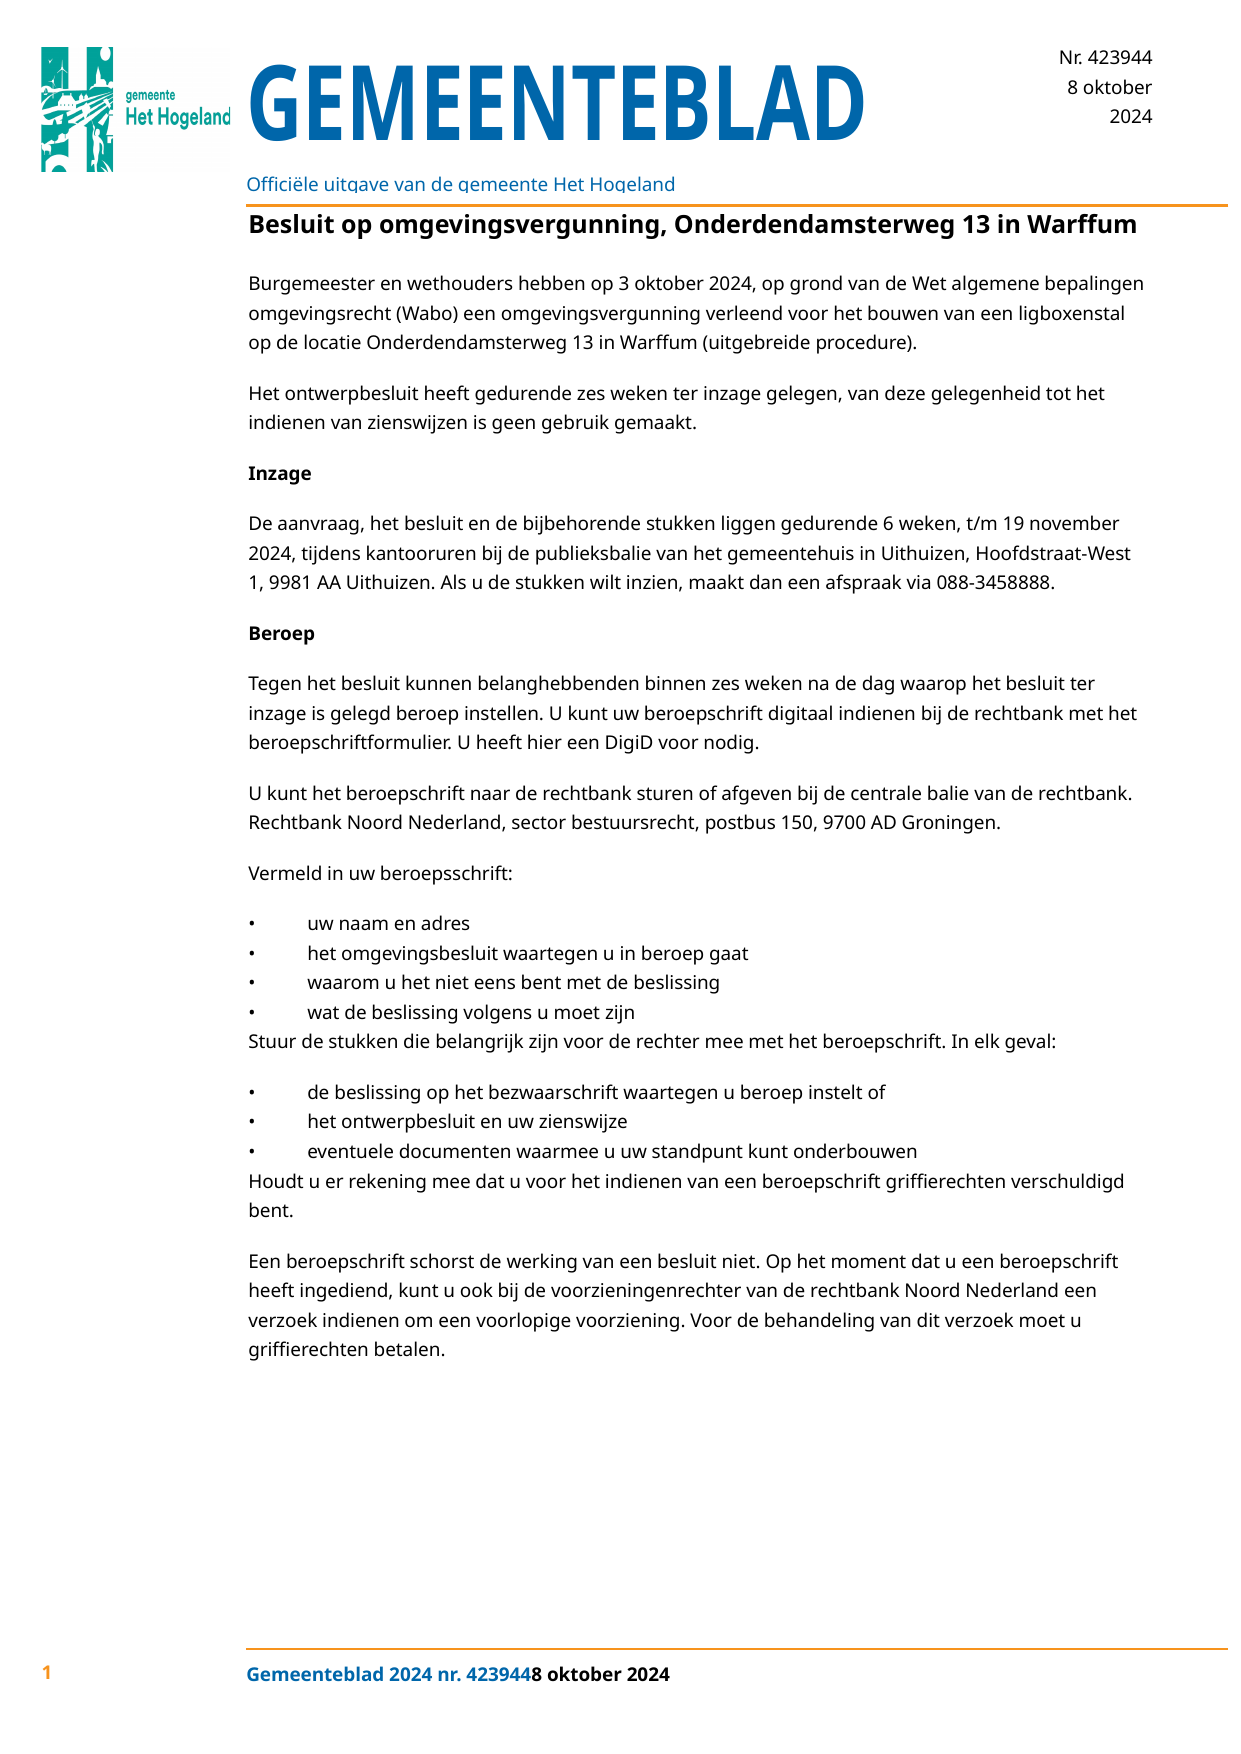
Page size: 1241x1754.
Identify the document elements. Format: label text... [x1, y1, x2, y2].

text U kunt het beroepschrift naar de rechtbank sturen of afgeven bij de centrale balie van de rechtbank. Rechtbank Noord Nederland, sector bestuursrecht, postbus 150, 9700 AD Groningen. [248, 780, 1152, 835]
list eventuele documenten waarmee u uw standpunt kunt onderbouwen [248, 1138, 1152, 1164]
text Inzage [248, 460, 1152, 486]
text Een beroepschrift schorst de werking van een besluit niet. Op het moment dat u een beroepschrift heeft ingediend, kunt u ook bij de voorzieningenrechter van de rechtbank Noord Nederland een verzoek indienen om een voorlopige voorziening. Voor de behandeling van dit verzoek moet u griffierechten betalen. [248, 1248, 1152, 1362]
text Tegen het besluit kunnen belanghebbenden binnen zes weken na de dag waarop het besluit ter inzage is gelegd beroep instellen. U kunt uw beroepschrift digitaal indienen bij de rechtbank met het beroepschriftformulier. U heeft hier een DigiD voor nodig. [248, 670, 1152, 755]
text Houdt u er rekening mee dat u voor het indienen van een beroepschrift griffierechten verschuldigd bent. [248, 1168, 1152, 1223]
text Het ontwerpbesluit heeft gedurende zes weken ter inzage gelegen, van deze gelegenheid tot het indienen van zienswijzen is geen gebruik gemaakt. [248, 380, 1152, 435]
list waarom u het niet eens bent met de beslissing [248, 969, 1152, 995]
list het omgevingsbesluit waartegen u in beroep gaat [248, 940, 1152, 966]
text Beroep [248, 620, 1152, 646]
text De aanvraag, het besluit en de bijbehorende stukken liggen gedurende 6 weken, t/m 19 november 2024, tijdens kantooruren bij de publieksbalie van het gemeentehuis in Uithuizen, Hoofdstraat-West 1, 9981 AA Uithuizen. Als u de stukken wilt inzien, maakt dan een afspraak via 088-3458888. [248, 510, 1152, 595]
picture [41, 47, 231, 172]
list de beslissing op het bezwaarschrift waartegen u beroep instelt of [248, 1079, 1152, 1105]
text Besluit op omgevingsvergunning, Onderdendamsterweg 13 in Warffum [248, 207, 1152, 241]
list wat de beslissing volgens u moet zijn [248, 999, 1152, 1025]
text Vermeld in uw beroepsschrift: [248, 860, 1152, 886]
text Burgemeester en wethouders hebben op 3 oktober 2024, op grond van de Wet algemene bepalingen omgevingsrecht (Wabo) een omgevingsvergunning verleend voor het bouwen van een ligboxenstal op de locatie Onderdendamsterweg 13 in Warffum (uitgebreide procedure). [248, 270, 1152, 355]
text Stuur de stukken die belangrijk zijn voor de rechter mee met het beroepschrift. In elk geval: [248, 1029, 1152, 1054]
list het ontwerpbesluit en uw zienswijze [248, 1109, 1152, 1134]
list uw naam en adres [248, 910, 1152, 936]
